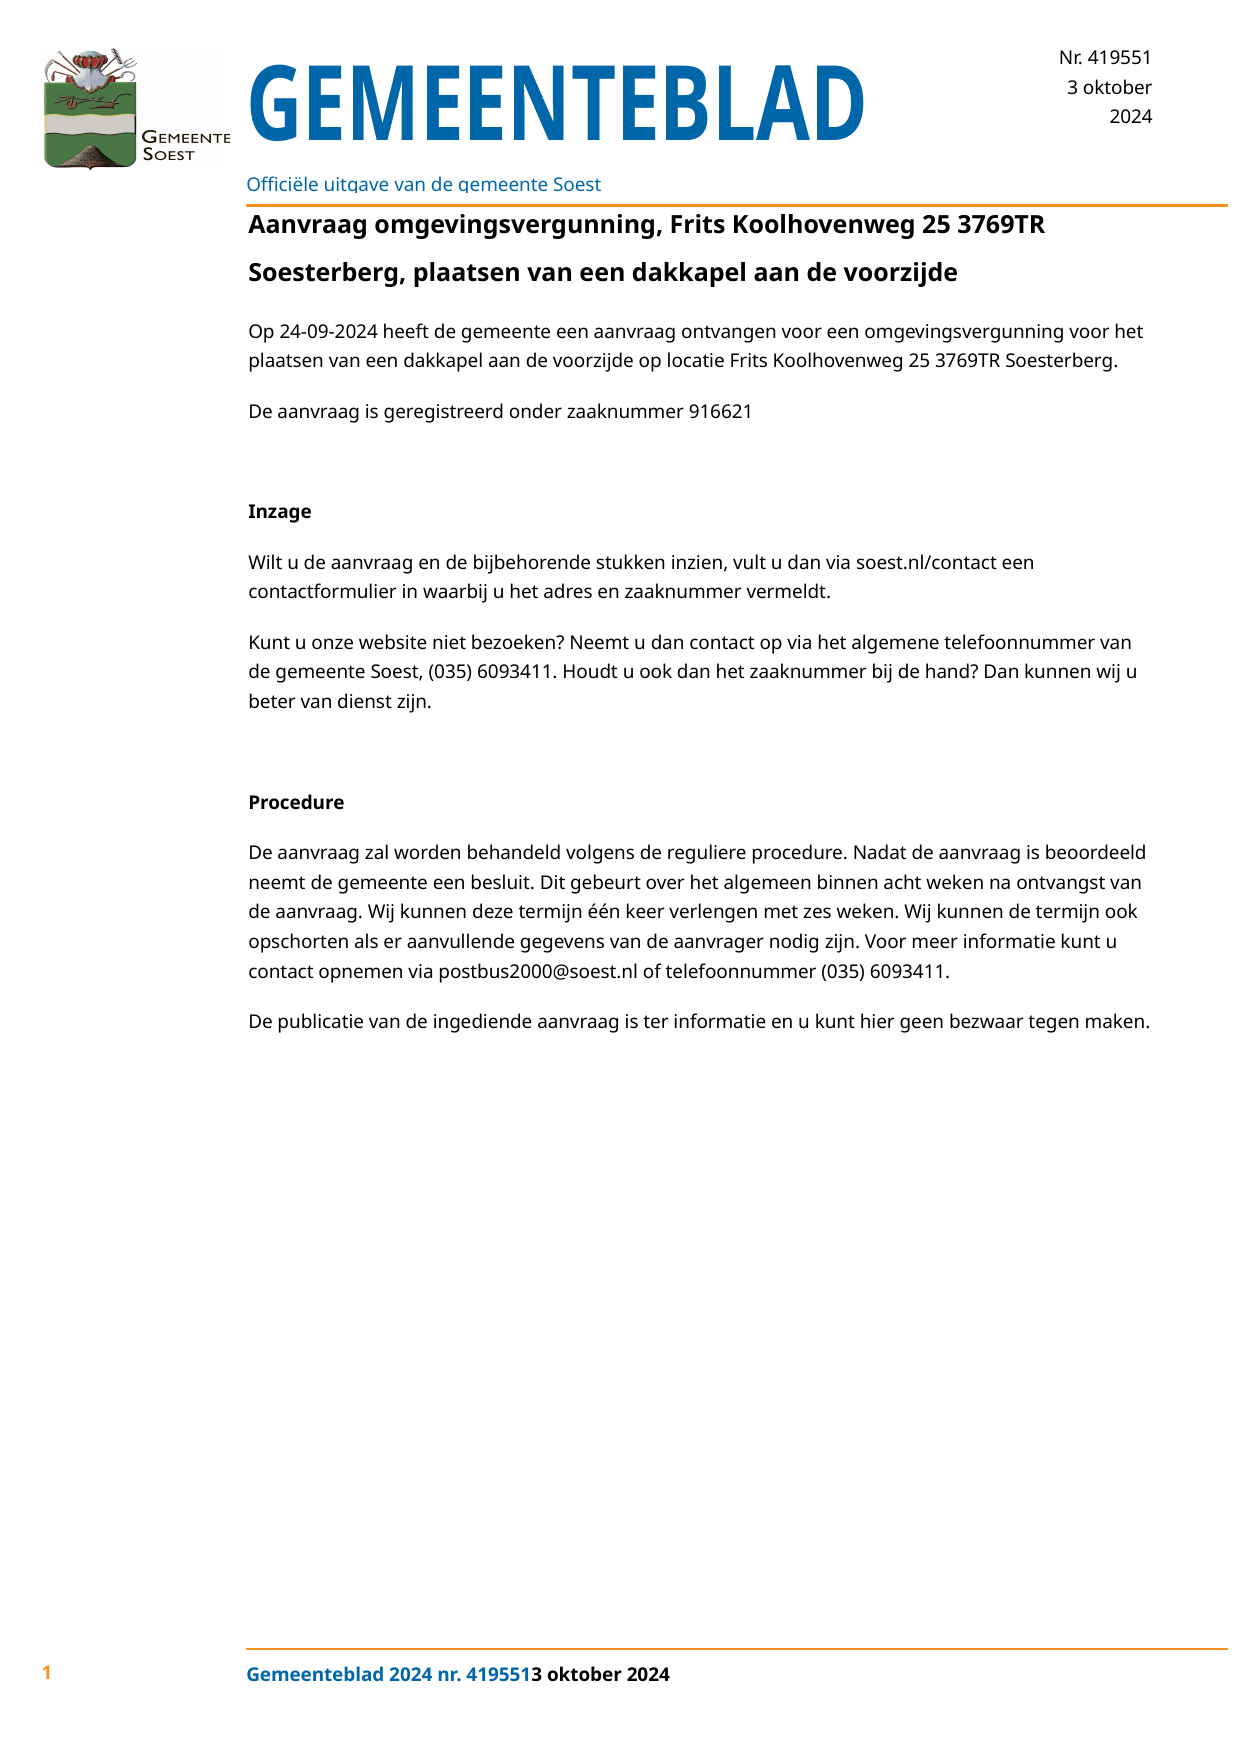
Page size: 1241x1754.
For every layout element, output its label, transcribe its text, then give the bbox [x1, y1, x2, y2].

text Wilt u de aanvraag en de bijbehorende stukken inzien, vult u dan via soest.nl/contact een contactformulier in waarbij u het adres en zaaknummer vermeldt. [248, 549, 1152, 604]
picture [41, 47, 231, 172]
text De publicatie van de ingediende aanvraag is ter informatie en u kunt hier geen bezwaar tegen maken. [248, 1008, 1152, 1034]
text Op 24-09-2024 heeft de gemeente een aanvraag ontvangen voor een omgevingsvergunning voor het plaatsen van een dakkapel aan de voorzijde op locatie Frits Koolhovenweg 25 3769TR Soesterberg. [248, 318, 1152, 373]
text De aanvraag is geregistreerd onder zaaknummer 916621 [248, 398, 1152, 424]
text Aanvraag omgevingsvergunning, Frits Koolhovenweg 25 3769TR Soesterberg, plaatsen van een dakkapel aan de voorzijde [248, 207, 1152, 288]
text De aanvraag zal worden behandeld volgens de reguliere procedure. Nadat de aanvraag is beoordeeld neemt de gemeente een besluit. Dit gebeurt over het algemeen binnen acht weken na ontvangst van de aanvraag. Wij kunnen deze termijn één keer verlengen met zes weken. Wij kunnen de termijn ook opschorten als er aanvullende gegevens van de aanvrager nodig zijn. Voor meer informatie kunt u contact opnemen via postbus2000@soest.nl of telefoonnummer (035) 6093411. [248, 839, 1152, 984]
text Procedure [248, 789, 1152, 815]
text Inzage [248, 499, 1152, 524]
text Kunt u onze website niet bezoeken? Neemt u dan contact op via het algemene telefoonnummer van de gemeente Soest, (035) 6093411. Houdt u ook dan het zaaknummer bij de hand? Dan kunnen wij u beter van dienst zijn. [248, 629, 1152, 714]
